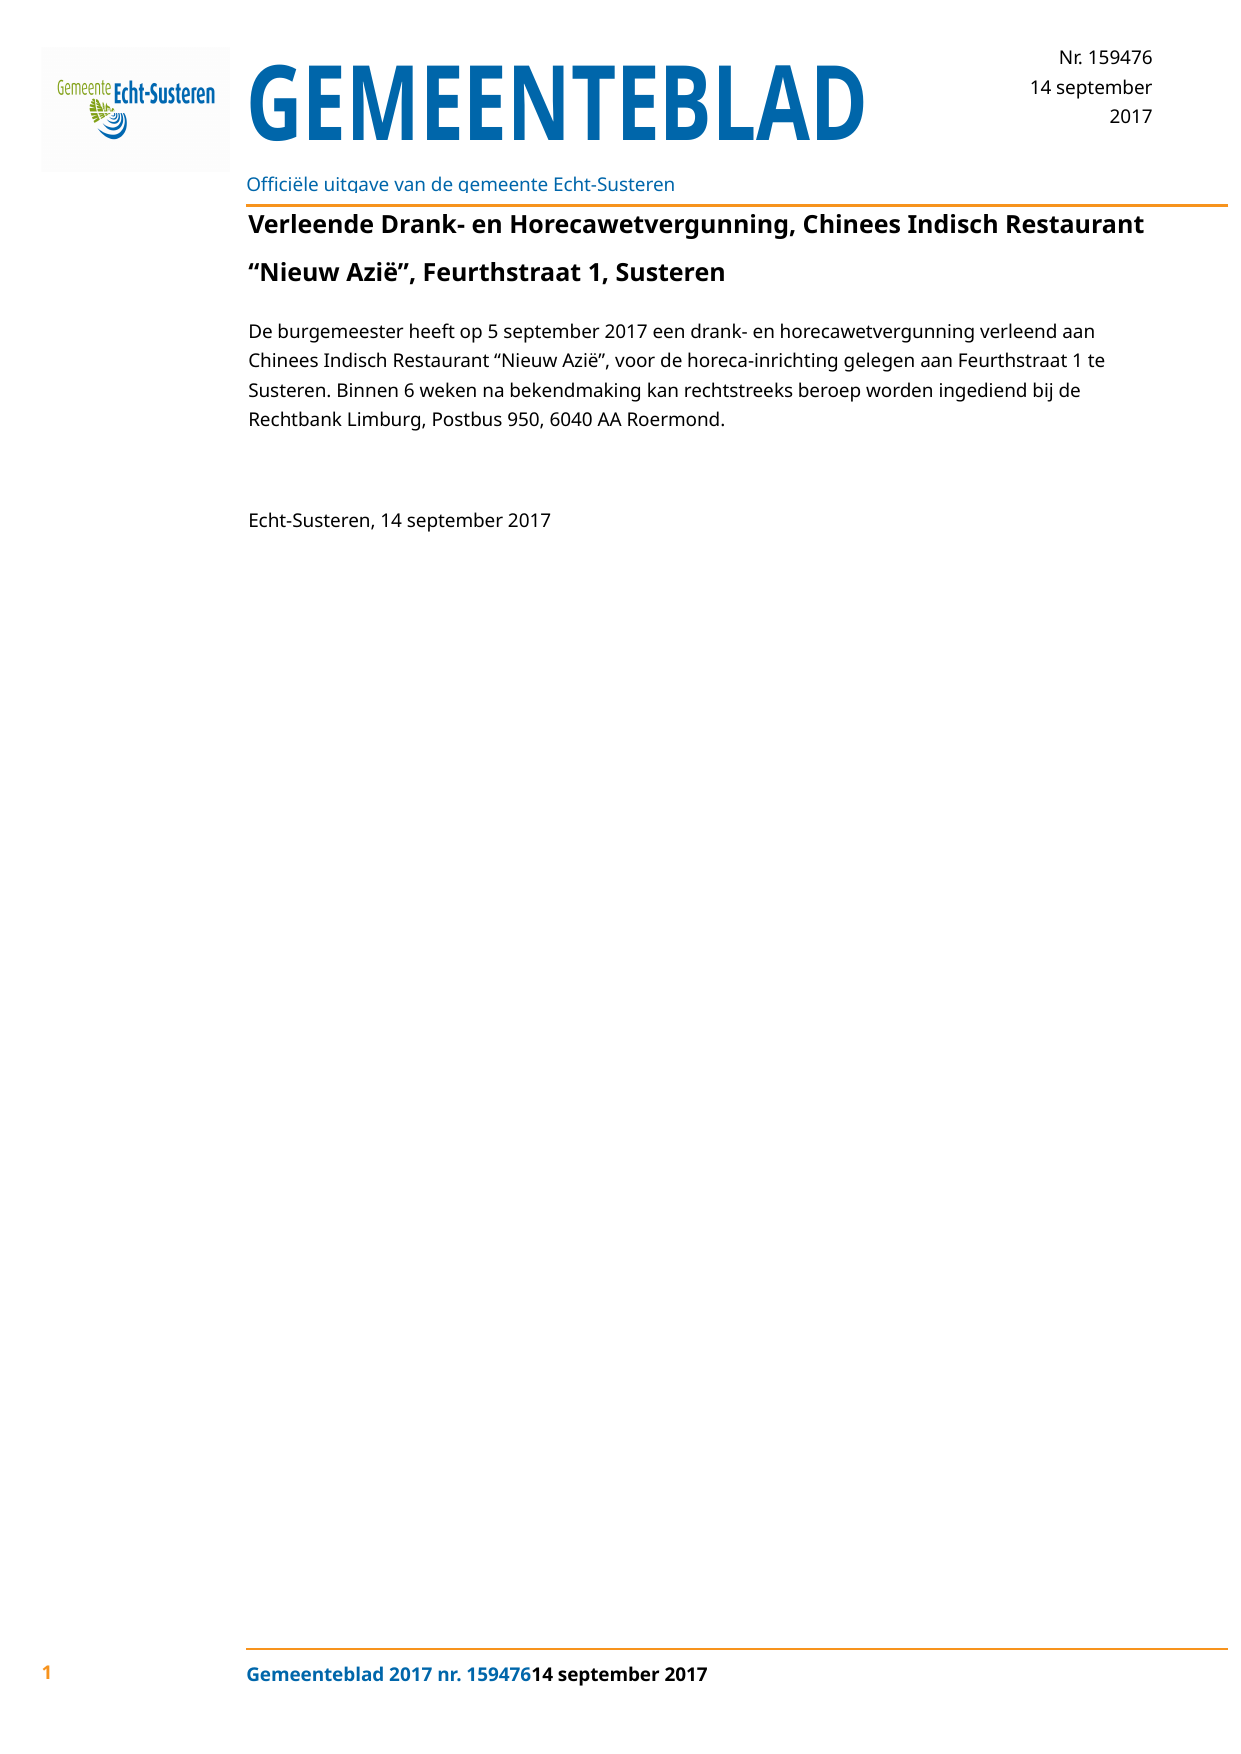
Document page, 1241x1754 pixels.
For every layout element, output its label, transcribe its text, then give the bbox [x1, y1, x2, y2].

picture [41, 47, 231, 172]
text Verleende Drank- en Horecawetvergunning, Chinees Indisch Restaurant “Nieuw Azië”, Feurthstraat 1, Susteren [248, 207, 1152, 288]
text Echt-Susteren, 14 september 2017 [248, 507, 1152, 533]
text De burgemeester heeft op 5 september 2017 een drank- en horecawetvergunning verleend aan Chinees Indisch Restaurant “Nieuw Azië”, voor de horeca-inrichting gelegen aan Feurthstraat 1 te Susteren. Binnen 6 weken na bekendmaking kan rechtstreeks beroep worden ingediend bij de Rechtbank Limburg, Postbus 950, 6040 AA Roermond. [248, 318, 1152, 432]
